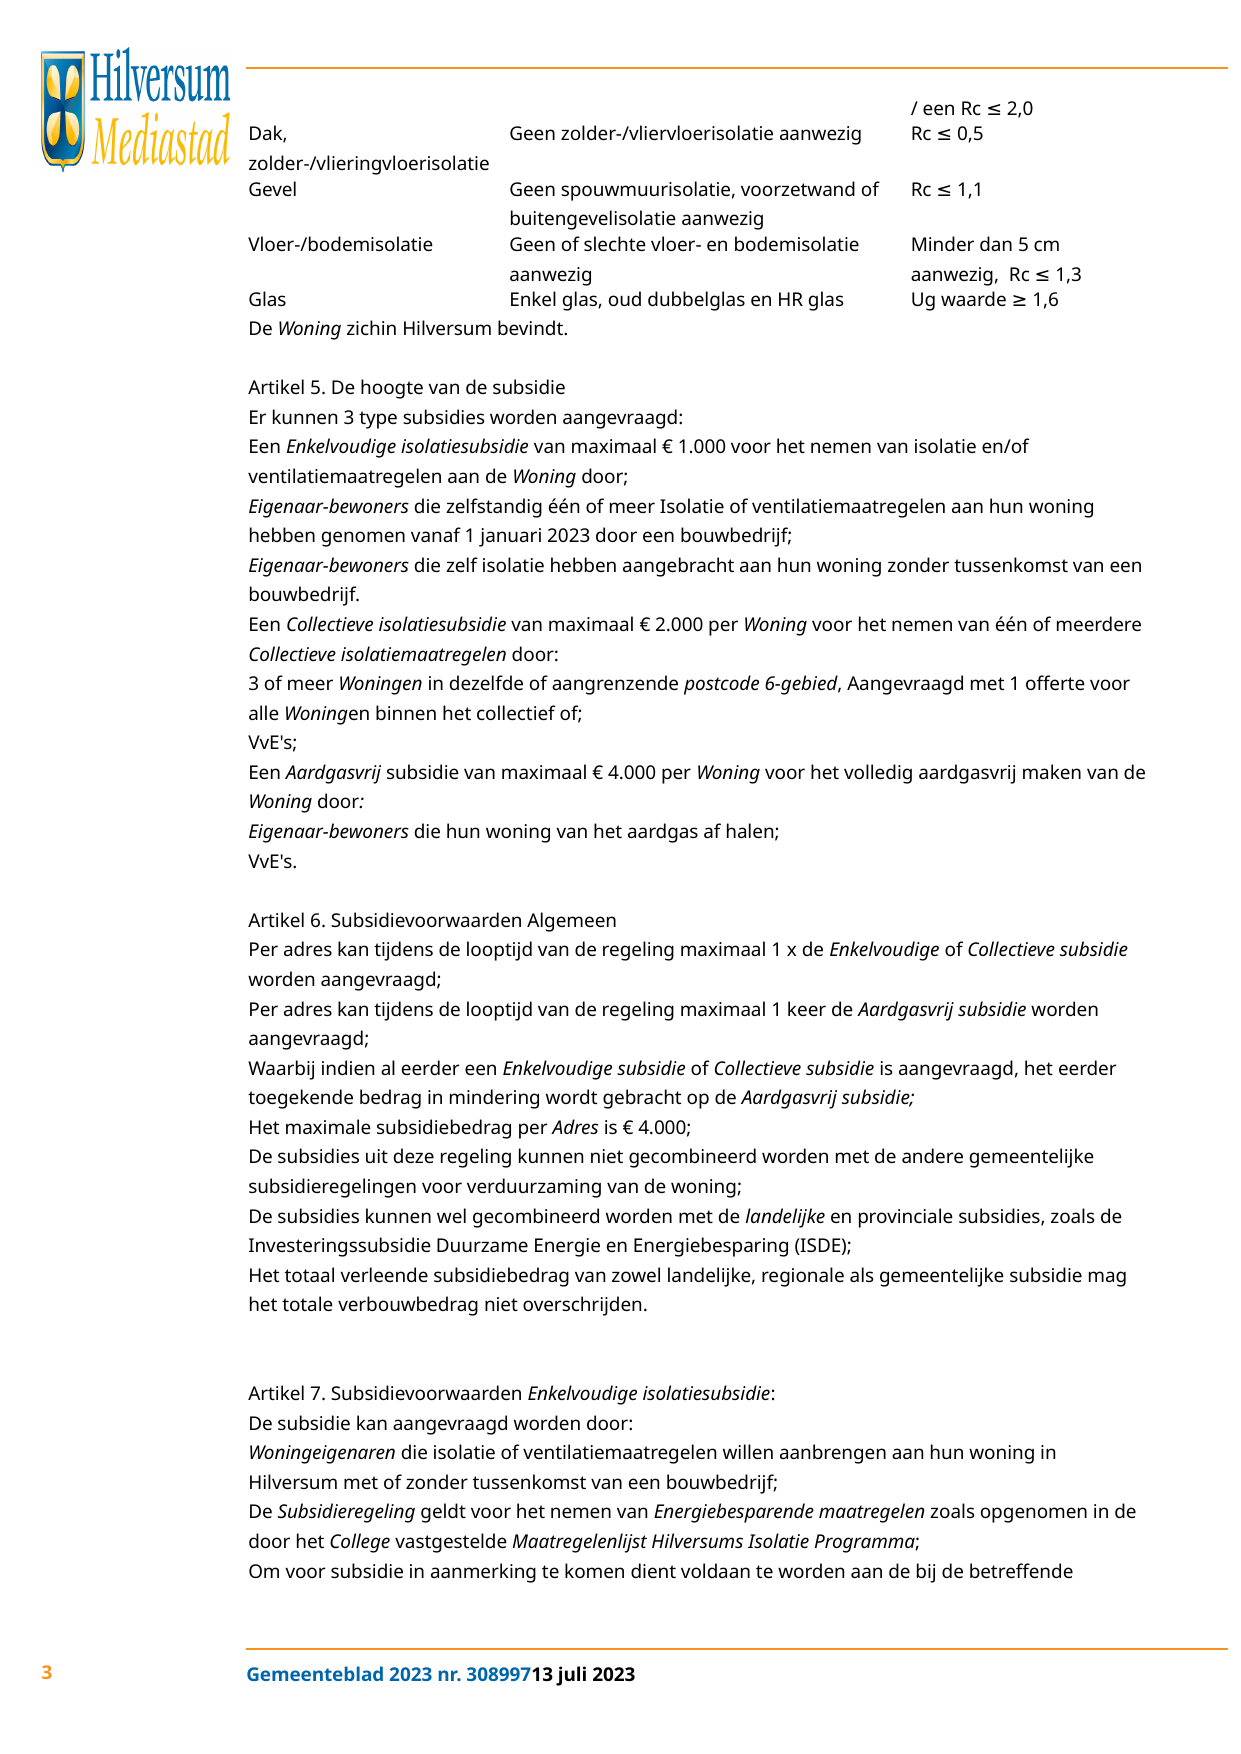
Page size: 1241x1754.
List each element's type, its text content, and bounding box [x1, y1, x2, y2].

text Eigenaar-bewoners die zelfstandig één of meer Isolatie of ventilatiemaatregelen aan hun woning hebben genomen vanaf 1 januari 2023 door een bouwbedrijf; [248, 493, 1152, 548]
table_cell Geen zolder-/vliervloerisolatie aanwezig [509, 121, 911, 176]
text Een Collectieve isolatiesubsidie van maximaal € 2.000 per Woning voor het nemen van één of meerdere Collectieve isolatiemaatregelen door: [248, 611, 1152, 667]
text Woningeigenaren die isolatie of ventilatiemaatregelen willen aanbrengen aan hun woning in Hilversum met of zonder tussenkomst van een bouwbedrijf; [248, 1439, 1152, 1495]
text Waarbij indien al eerder een Enkelvoudige subsidie of Collectieve subsidie is aangevraagd, het eerder toegekende bedrag in mindering wordt gebracht op de Aardgasvrij subsidie; [248, 1055, 1152, 1110]
table_cell Rc ≤ 0,5 [911, 121, 1152, 176]
text Er kunnen 3 type subsidies worden aangevraagd: [248, 404, 1152, 430]
text Een Enkelvoudige isolatiesubsidie van maximaal € 1.000 voor het nemen van isolatie en/of ventilatiemaatregelen aan de Woning door; [248, 434, 1152, 489]
text De subsidies uit deze regeling kunnen niet gecombineerd worden met de andere gemeentelijke subsidieregelingen voor verduurzaming van de woning; [248, 1144, 1152, 1199]
text VvE's. [248, 848, 1152, 874]
text De Subsidieregeling geldt voor het nemen van Energiebesparende maatregelen zoals opgenomen in de door het College vastgestelde Maatregelenlijst Hilversums Isolatie Programma; [248, 1499, 1152, 1554]
picture [41, 47, 231, 172]
text De Woning zichin Hilversum bevindt. [248, 315, 1152, 341]
text Een Aardgasvrij subsidie van maximaal € 4.000 per Woning voor het volledig aardgasvrij maken van de Woning door: [248, 759, 1152, 814]
table_cell Geen spouwmuurisolatie, voorzetwand of buitengevelisolatie aanwezig [509, 176, 911, 231]
text VvE's; [248, 729, 1152, 755]
text Artikel 6. Subsidievoorwaarden Algemeen [248, 907, 1152, 933]
text Artikel 7. Subsidievoorwaarden Enkelvoudige isolatiesubsidie: [248, 1380, 1152, 1406]
table_cell Ug waarde ≥ 1,6 [911, 286, 1152, 312]
table_cell Dak, zolder-/vlieringvloerisolatie [248, 121, 509, 176]
table_cell Rc ≤ 1,1 [911, 176, 1152, 231]
text Per adres kan tijdens de looptijd van de regeling maximaal 1 x de Enkelvoudige of Collectieve subsidie worden aangevraagd; [248, 937, 1152, 992]
table_cell Geen of slechte vloer- en bodemisolatie aanwezig [509, 231, 911, 286]
text De subsidie kan aangevraagd worden door: [248, 1410, 1152, 1436]
text De subsidies kunnen wel gecombineerd worden met de landelijke en provinciale subsidies, zoals de Investeringssubsidie Duurzame Energie en Energiebesparing (ISDE); [248, 1203, 1152, 1258]
table_cell Gevel [248, 176, 509, 231]
text Per adres kan tijdens de looptijd van de regeling maximaal 1 keer de Aardgasvrij subsidie worden aangevraagd; [248, 996, 1152, 1051]
text Artikel 5. De hoogte van de subsidie [248, 374, 1152, 400]
table_cell Minder dan 5 cm aanwezig, Rc ≤ 1,3 [911, 231, 1152, 286]
text Eigenaar-bewoners die hun woning van het aardgas af halen; [248, 818, 1152, 844]
table_cell Glas [248, 286, 509, 312]
table_cell Vloer-/bodemisolatie [248, 231, 509, 286]
text Het totaal verleende subsidiebedrag van zowel landelijke, regionale als gemeentelijke subsidie mag het totale verbouwbedrag niet overschrijden. [248, 1262, 1152, 1317]
text 3 of meer Woningen in dezelfde of aangrenzende postcode 6-gebied, Aangevraagd met 1 offerte voor alle Woningen binnen het collectief of; [248, 670, 1152, 726]
table_cell / een Rc ≤ 2,0 [911, 95, 1152, 121]
text Het maximale subsidiebedrag per Adres is € 4.000; [248, 1114, 1152, 1140]
table_cell Enkel glas, oud dubbelglas en HR glas [509, 286, 911, 312]
table_cell [248, 95, 509, 121]
text Eigenaar-bewoners die zelf isolatie hebben aangebracht aan hun woning zonder tussenkomst van een bouwbedrijf. [248, 552, 1152, 607]
text Om voor subsidie in aanmerking te komen dient voldaan te worden aan de bij de betreffende [248, 1558, 1152, 1584]
table_cell [509, 95, 911, 121]
